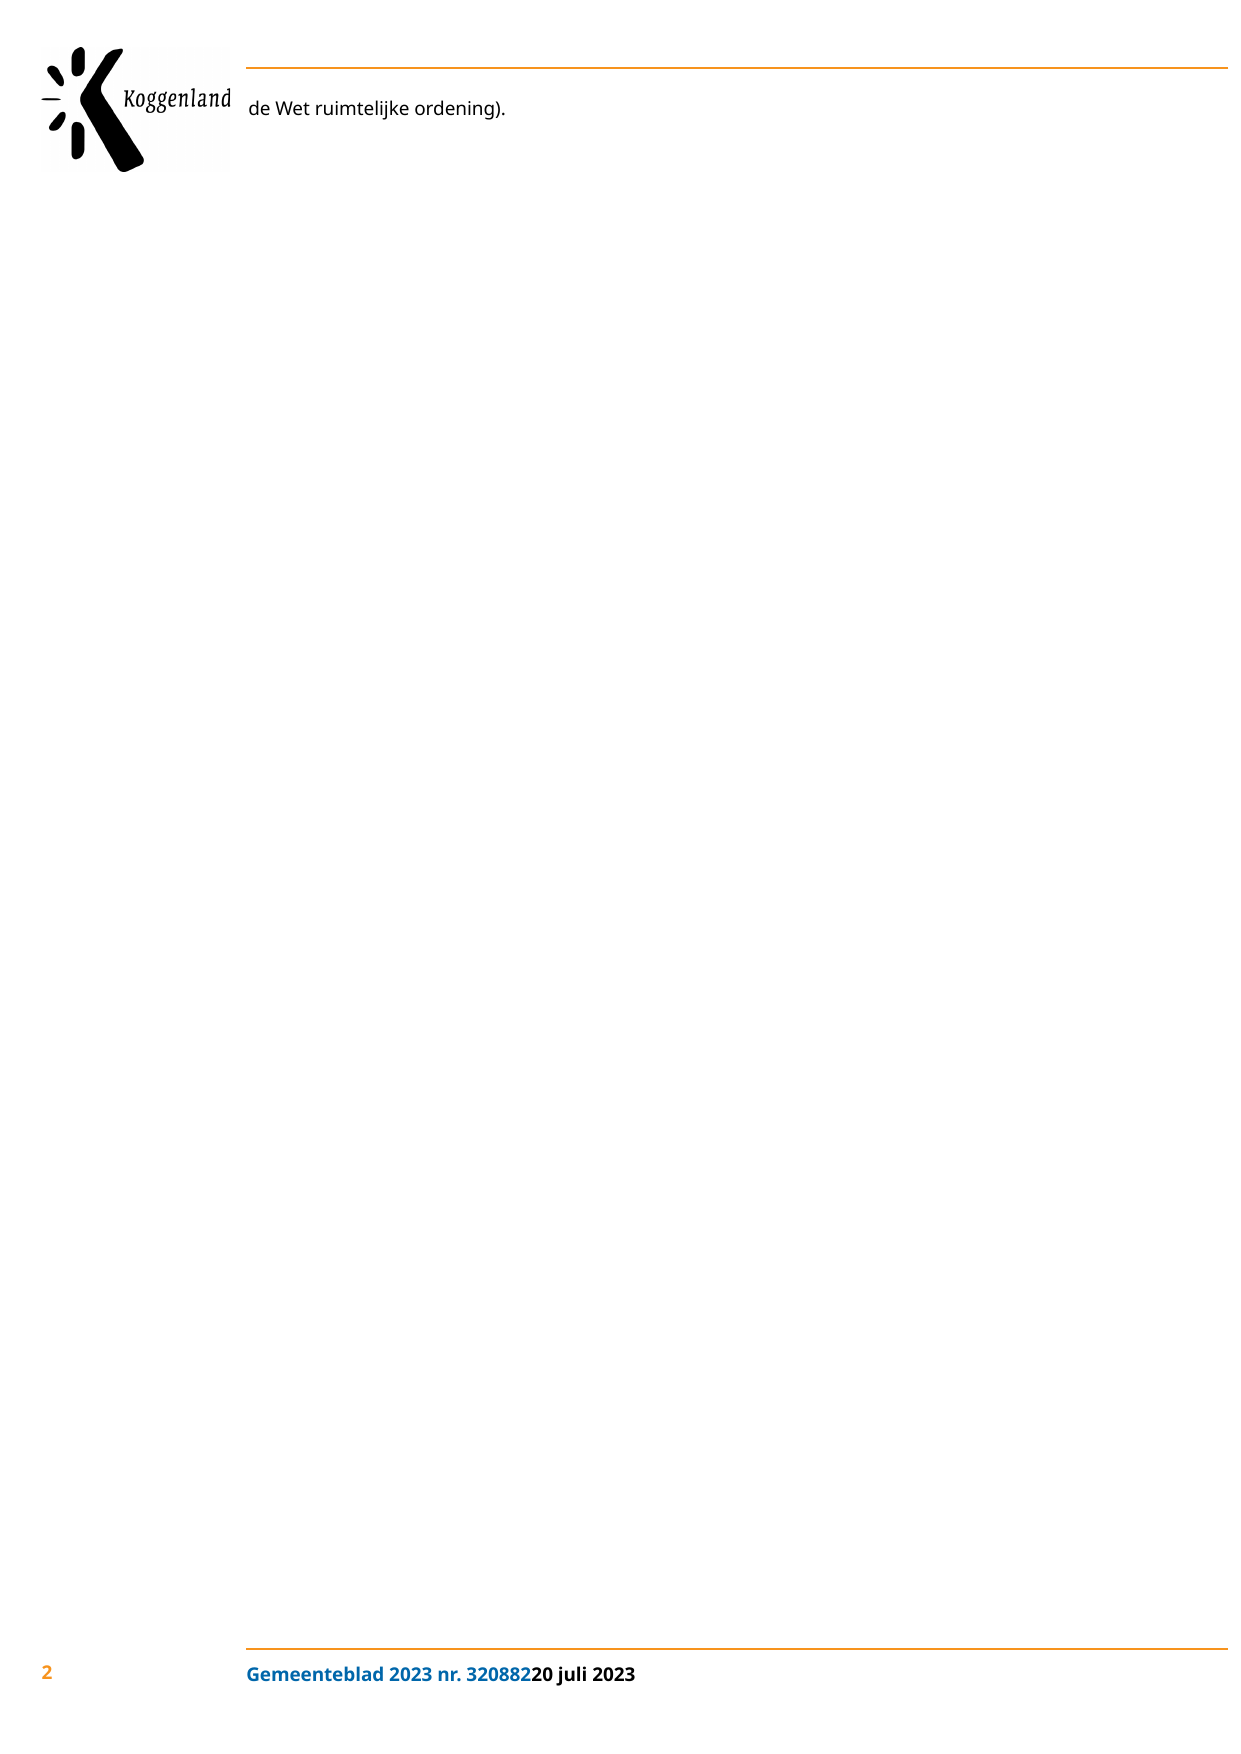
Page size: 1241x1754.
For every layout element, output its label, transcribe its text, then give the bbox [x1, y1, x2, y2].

picture [41, 47, 231, 172]
text de Wet ruimtelijke ordening). [248, 95, 1152, 121]
